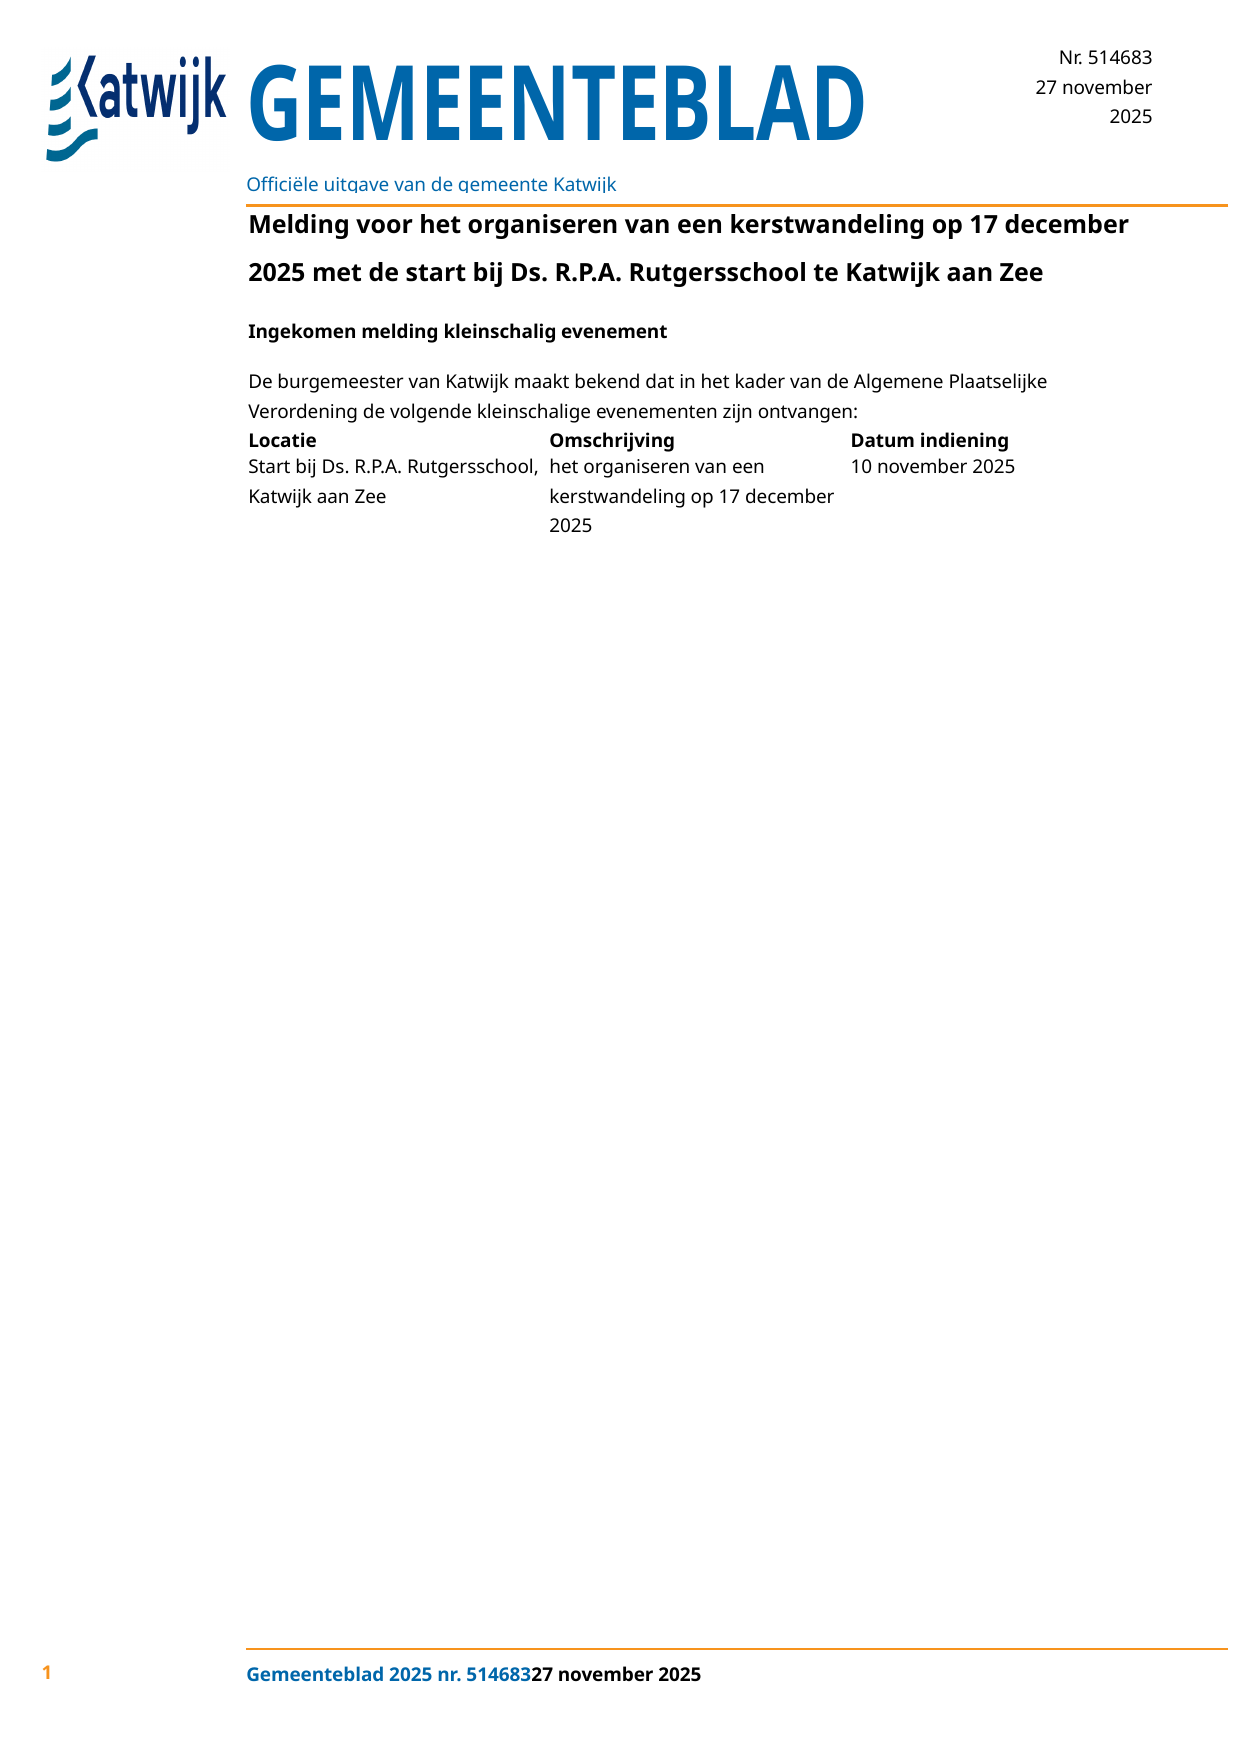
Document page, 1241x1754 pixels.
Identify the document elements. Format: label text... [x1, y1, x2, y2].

table_header Locatie [248, 428, 549, 453]
table_cell 10 november 2025 [850, 453, 1152, 538]
table_header Datum indiening [850, 428, 1152, 453]
text De burgemeester van Katwijk maakt bekend dat in het kader van de Algemene Plaatselijke Verordening de volgende kleinschalige evenementen zijn ontvangen: [248, 368, 1152, 424]
text Melding voor het organiseren van een kerstwandeling op 17 december 2025 met de start bij Ds. R.P.A. Rutgersschool te Katwijk aan Zee [248, 207, 1152, 288]
table_header Omschrijving [549, 428, 850, 453]
table_cell het organiseren van een kerstwandeling op 17 december 2025 [549, 453, 850, 538]
picture [41, 47, 231, 172]
table_cell Start bij Ds. R.P.A. Rutgersschool, Katwijk aan Zee [248, 453, 549, 538]
text Ingekomen melding kleinschalig evenement [248, 318, 1152, 344]
